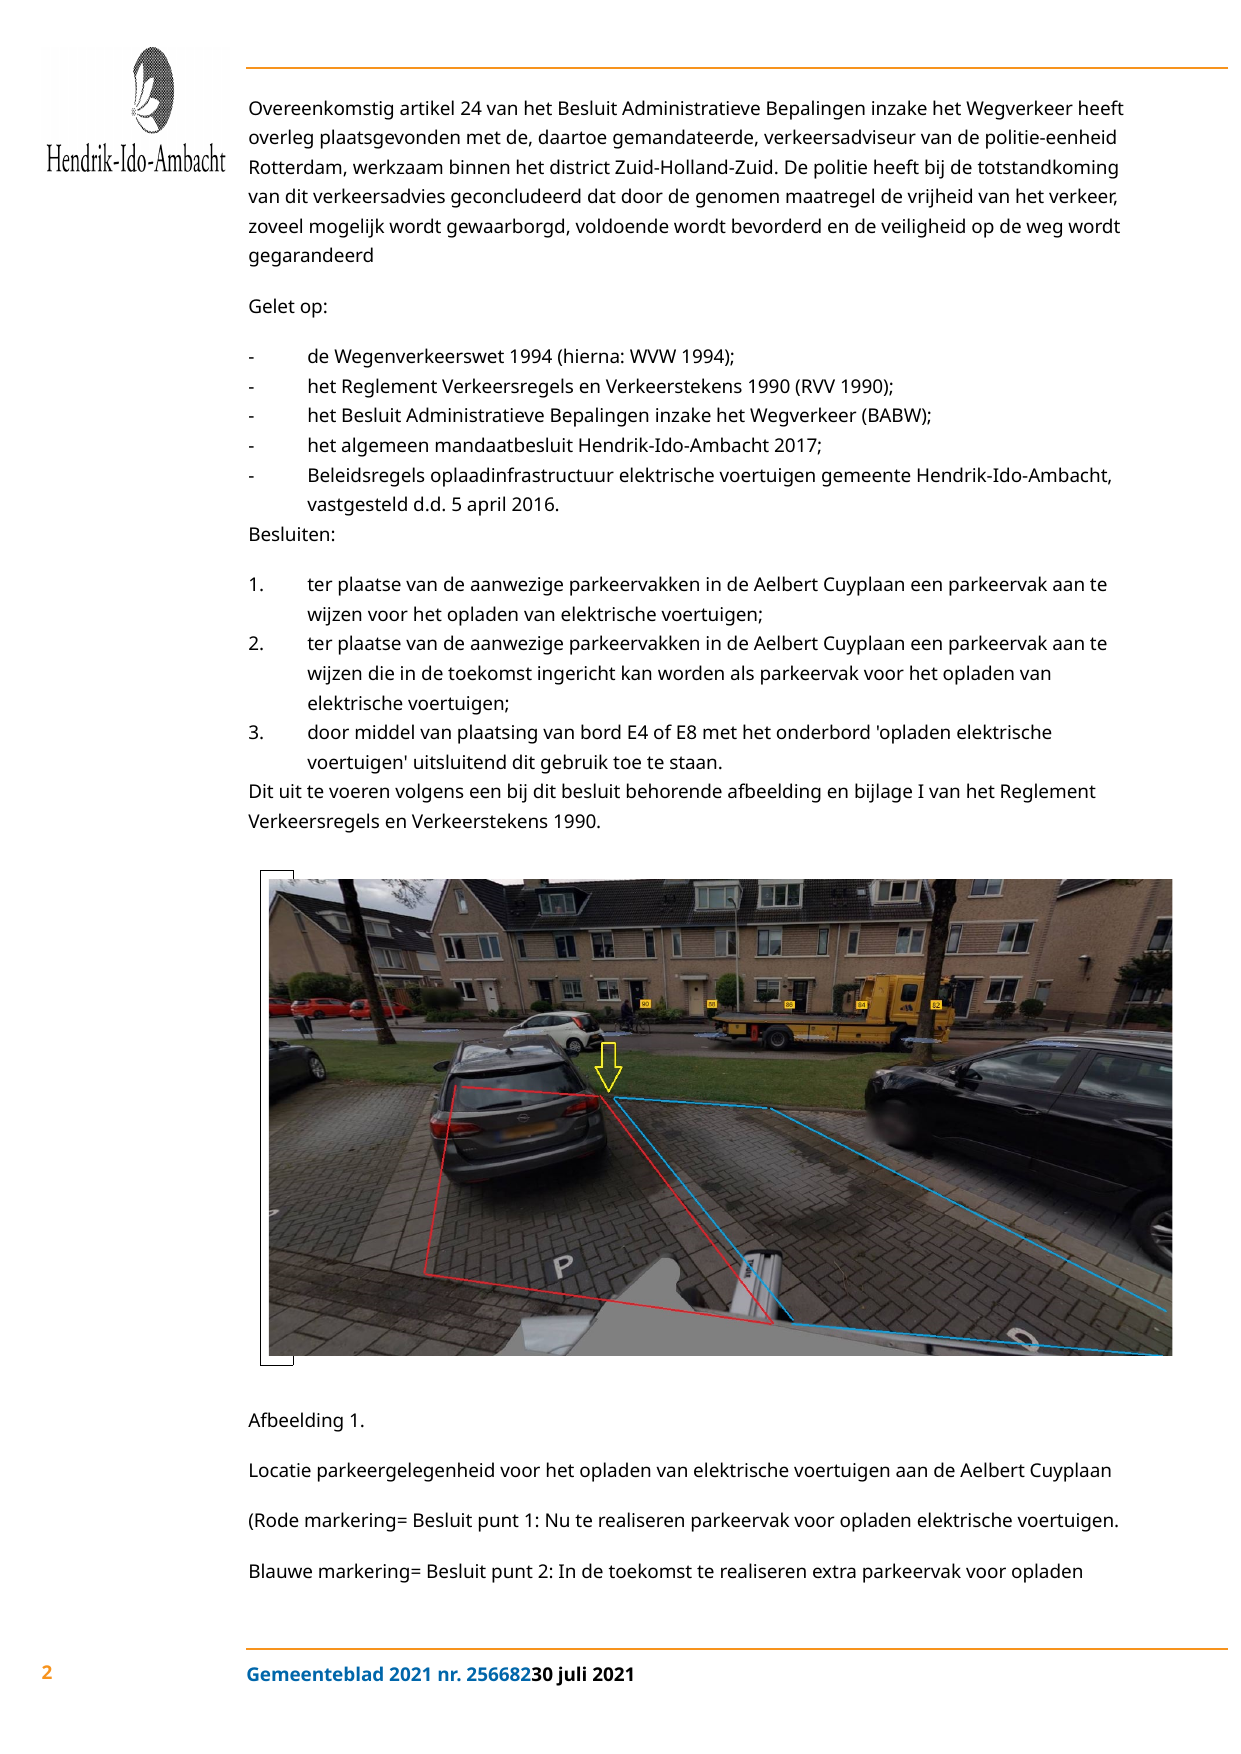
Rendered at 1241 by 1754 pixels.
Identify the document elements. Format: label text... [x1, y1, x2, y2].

text Locatie parkeergelegenheid voor het opladen van elektrische voertuigen aan de Aelbert Cuyplaan [248, 1457, 1152, 1483]
text Gelet op: [248, 293, 1152, 319]
picture [268, 879, 1173, 1356]
text Blauwe markering= Besluit punt 2: In de toekomst te realiseren extra parkeervak voor opladen [248, 1558, 1152, 1584]
list door middel van plaatsing van bord E4 of E8 met het onderbord 'opladen elektrische voertuigen' uitsluitend dit gebruik toe te staan. [248, 719, 1152, 775]
list ter plaatse van de aanwezige parkeervakken in de Aelbert Cuyplaan een parkeervak aan te wijzen voor het opladen van elektrische voertuigen; [248, 571, 1152, 627]
list het algemeen mandaatbesluit Hendrik-Ido-Ambacht 2017; [248, 432, 1152, 458]
text Overeenkomstig artikel 24 van het Besluit Administratieve Bepalingen inzake het Wegverkeer heeft overleg plaatsgevonden met de, daartoe gemandateerde, verkeersadviseur van de politie-eenheid Rotterdam, werkzaam binnen het district Zuid-Holland-Zuid. De politie heeft bij de totstandkoming van dit verkeersadvies geconcludeerd dat door de genomen maatregel de vrijheid van het verkeer, zoveel mogelijk wordt gewaarborgd, voldoende wordt bevorderd en de veiligheid op de weg wordt gegarandeerd [248, 95, 1152, 268]
list het Reglement Verkeersregels en Verkeerstekens 1990 (RVV 1990); [248, 373, 1152, 399]
picture [41, 47, 231, 172]
text Afbeelding 1. [248, 1407, 1152, 1433]
list het Besluit Administratieve Bepalingen inzake het Wegverkeer (BABW); [248, 403, 1152, 428]
text Besluiten: [248, 521, 1152, 547]
list ter plaatse van de aanwezige parkeervakken in de Aelbert Cuyplaan een parkeervak aan te wijzen die in de toekomst ingericht kan worden als parkeervak voor het opladen van elektrische voertuigen; [248, 631, 1152, 716]
text (Rode markering= Besluit punt 1: Nu te realiseren parkeervak voor opladen elektrische voertuigen. [248, 1508, 1152, 1533]
text Dit uit te voeren volgens een bij dit besluit behorende afbeelding en bijlage I van het Reglement Verkeersregels en Verkeerstekens 1990. [248, 778, 1152, 834]
list Beleidsregels oplaadinfrastructuur elektrische voertuigen gemeente Hendrik-Ido-Ambacht, vastgesteld d.d. 5 april 2016. [248, 462, 1152, 517]
list de Wegenverkeerswet 1994 (hierna: WVW 1994); [248, 343, 1152, 369]
